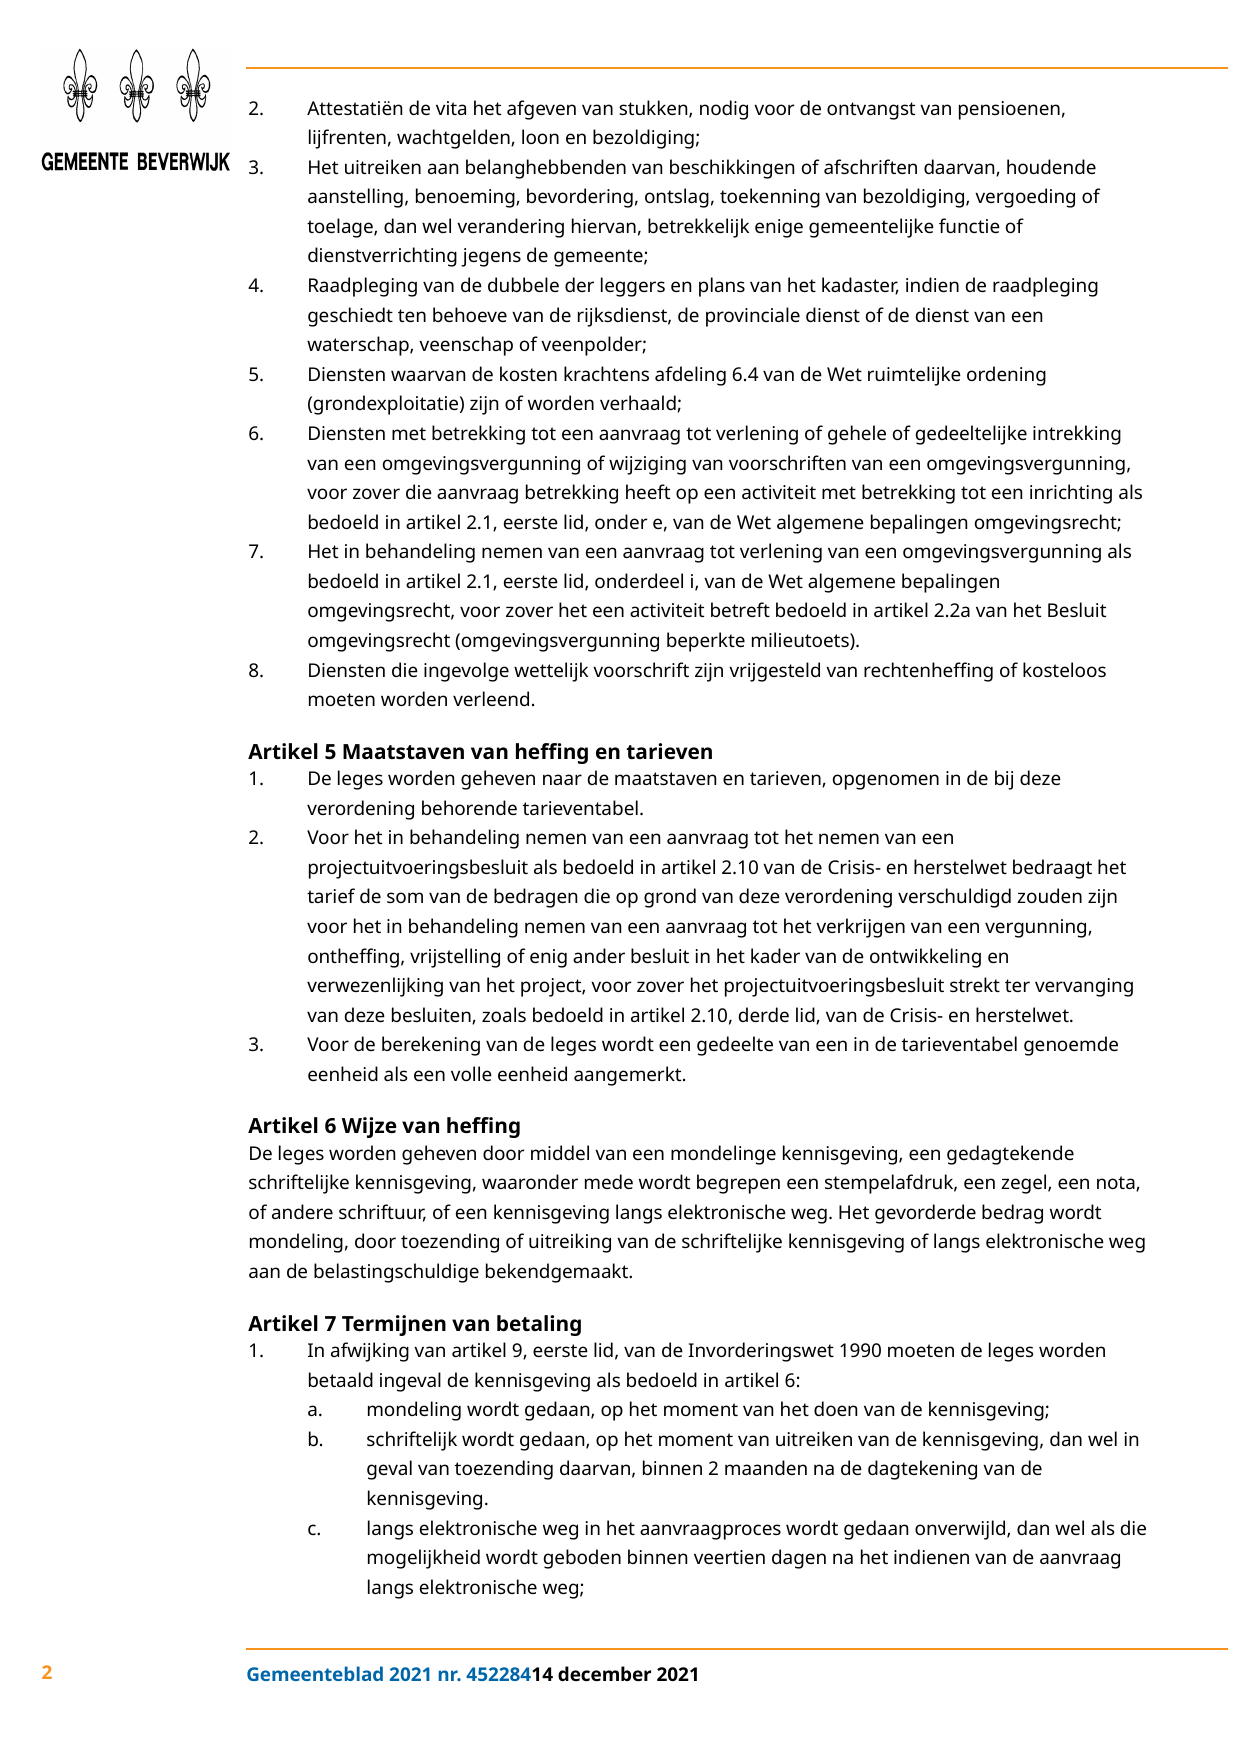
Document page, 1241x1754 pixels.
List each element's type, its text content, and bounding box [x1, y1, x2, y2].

list Het uitreiken aan belanghebbenden van beschikkingen of afschriften daarvan, houdende aanstelling, benoeming, bevordering, ontslag, toekenning van bezoldiging, vergoeding of toelage, dan wel verandering hiervan, betrekkelijk enige gemeentelijke functie of dienstverrichting jegens de gemeente; [248, 154, 1152, 268]
text Artikel 6 Wijze van heffing [248, 1112, 1152, 1140]
list langs elektronische weg in het aanvraagproces wordt gedaan onverwijld, dan wel als die mogelijkheid wordt geboden binnen veertien dagen na het indienen van de aanvraag langs elektronische weg; [307, 1515, 1152, 1599]
list Diensten met betrekking tot een aanvraag tot verlening of gehele of gedeeltelijke intrekking van een omgevingsvergunning of wijziging van voorschriften van een omgevingsvergunning, voor zover die aanvraag betrekking heeft op een activiteit met betrekking tot een inrichting als bedoeld in artikel 2.1, eerste lid, onder e, van de Wet algemene bepalingen omgevingsrecht; [248, 420, 1152, 535]
list Voor de berekening van de leges wordt een gedeelte van een in de tarieventabel genoemde eenheid als een volle eenheid aangemerkt. [248, 1032, 1152, 1087]
list Attestatiën de vita het afgeven van stukken, nodig voor de ontvangst van pensioenen, lijfrenten, wachtgelden, loon en bezoldiging; [248, 95, 1152, 150]
list Voor het in behandeling nemen van een aanvraag tot het nemen van een projectuitvoeringsbesluit als bedoeld in artikel 2.10 van de Crisis- en herstelwet bedraagt het tarief de som van de bedragen die op grond van deze verordening verschuldigd zouden zijn voor het in behandeling nemen van een aanvraag tot het verkrijgen van een vergunning, ontheffing, vrijstelling of enig ander besluit in het kader van de ontwikkeling en verwezenlijking van het project, voor zover het projectuitvoeringsbesluit strekt ter vervanging van deze besluiten, zoals bedoeld in artikel 2.10, derde lid, van de Crisis- en herstelwet. [248, 824, 1152, 1028]
list Raadpleging van de dubbele der leggers en plans van het kadaster, indien de raadpleging geschiedt ten behoeve van de rijksdienst, de provinciale dienst of de dienst van een waterschap, veenschap of veenpolder; [248, 272, 1152, 357]
list mondeling wordt gedaan, op het moment van het doen van de kennisgeving; [307, 1396, 1152, 1422]
list De leges worden geheven naar de maatstaven en tarieven, opgenomen in de bij deze verordening behorende tarieventabel. [248, 765, 1152, 821]
list Het in behandeling nemen van een aanvraag tot verlening van een omgevingsvergunning als bedoeld in artikel 2.1, eerste lid, onderdeel i, van de Wet algemene bepalingen omgevingsrecht, voor zover het een activiteit betreft bedoeld in artikel 2.2a van het Besluit omgevingsrecht (omgevingsvergunning beperkte milieutoets). [248, 538, 1152, 653]
list In afwijking van artikel 9, eerste lid, van de Invorderingswet 1990 moeten de leges worden betaald ingeval de kennisgeving als bedoeld in artikel 6: [248, 1337, 1152, 1392]
text Artikel 7 Termijnen van betaling [248, 1309, 1152, 1337]
list Diensten waarvan de kosten krachtens afdeling 6.4 van de Wet ruimtelijke ordening (grondexploitatie) zijn of worden verhaald; [248, 361, 1152, 416]
list schriftelijk wordt gedaan, op het moment van uitreiken van de kennisgeving, dan wel in geval van toezending daarvan, binnen 2 maanden na de dagtekening van de kennisgeving. [307, 1426, 1152, 1511]
text Artikel 5 Maatstaven van heffing en tarieven [248, 737, 1152, 765]
text De leges worden geheven door middel van een mondelinge kennisgeving, een gedagtekende schriftelijke kennisgeving, waaronder mede wordt begrepen een stempelafdruk, een zegel, een nota, of andere schriftuur, of een kennisgeving langs elektronische weg. Het gevorderde bedrag wordt mondeling, door toezending of uitreiking van de schriftelijke kennisgeving of langs elektronische weg aan de belastingschuldige bekendgemaakt. [248, 1140, 1152, 1284]
list Diensten die ingevolge wettelijk voorschrift zijn vrijgesteld van rechtenheffing of kosteloos moeten worden verleend. [248, 657, 1152, 712]
picture [41, 47, 231, 172]
